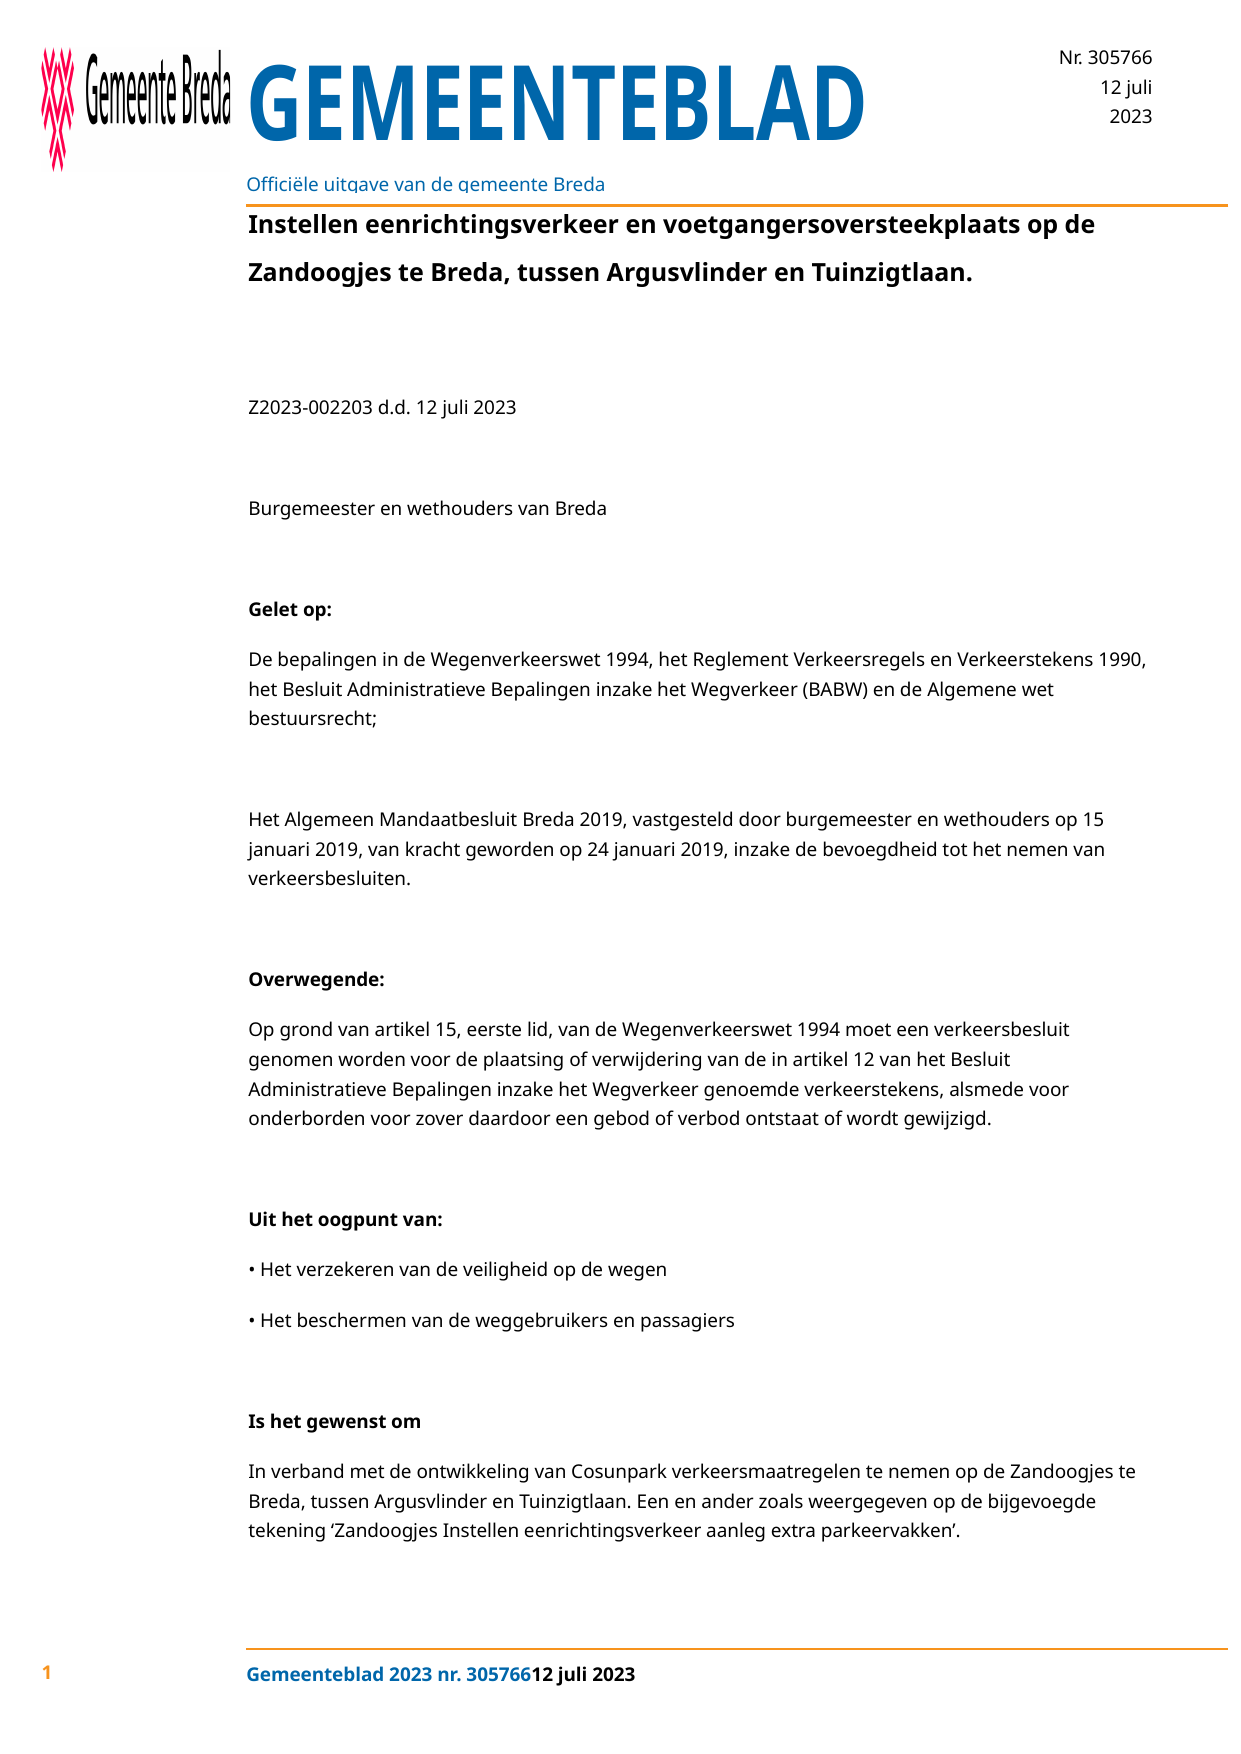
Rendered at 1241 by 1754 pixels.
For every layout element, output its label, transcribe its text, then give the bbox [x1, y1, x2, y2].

text Op grond van artikel 15, eerste lid, van de Wegenverkeerswet 1994 moet een verkeersbesluit genomen worden voor de plaatsing of verwijdering van de in artikel 12 van het Besluit Administratieve Bepalingen inzake het Wegverkeer genoemde verkeerstekens, alsmede voor onderborden voor zover daardoor een gebod of verbod ontstaat of wordt gewijzigd. [248, 1017, 1152, 1131]
text Instellen eenrichtingsverkeer en voetgangersoversteekplaats op de Zandoogjes te Breda, tussen Argusvlinder en Tuinzigtlaan. [248, 207, 1152, 288]
text Is het gewenst om [248, 1408, 1152, 1433]
text Z2023-002203 d.d. 12 juli 2023 [248, 394, 1152, 420]
text In verband met de ontwikkeling van Cosunpark verkeersmaatregelen te nemen op de Zandoogjes te Breda, tussen Argusvlinder en Tuinzigtlaan. Een en ander zoals weergegeven op de bijgevoegde tekening ‘Zandoogjes Instellen eenrichtingsverkeer aanleg extra parkeervakken’. [248, 1458, 1152, 1543]
text Overwegende: [248, 966, 1152, 992]
text • Het verzekeren van de veiligheid op de wegen [248, 1257, 1152, 1282]
text Het Algemeen Mandaatbesluit Breda 2019, vastgesteld door burgemeester en wethouders op 15 januari 2019, van kracht geworden op 24 januari 2019, inzake de bevoegdheid tot het nemen van verkeersbesluiten. [248, 806, 1152, 891]
text Burgemeester en wethouders van Breda [248, 495, 1152, 521]
text Gelet op: [248, 596, 1152, 621]
text De bepalingen in de Wegenverkeerswet 1994, het Reglement Verkeersregels en Verkeerstekens 1990, het Besluit Administratieve Bepalingen inzake het Wegverkeer (BABW) en de Algemene wet bestuursrecht; [248, 646, 1152, 731]
text • Het beschermen van de weggebruikers en passagiers [248, 1307, 1152, 1333]
text Uit het oogpunt van: [248, 1206, 1152, 1232]
picture [41, 47, 231, 172]
